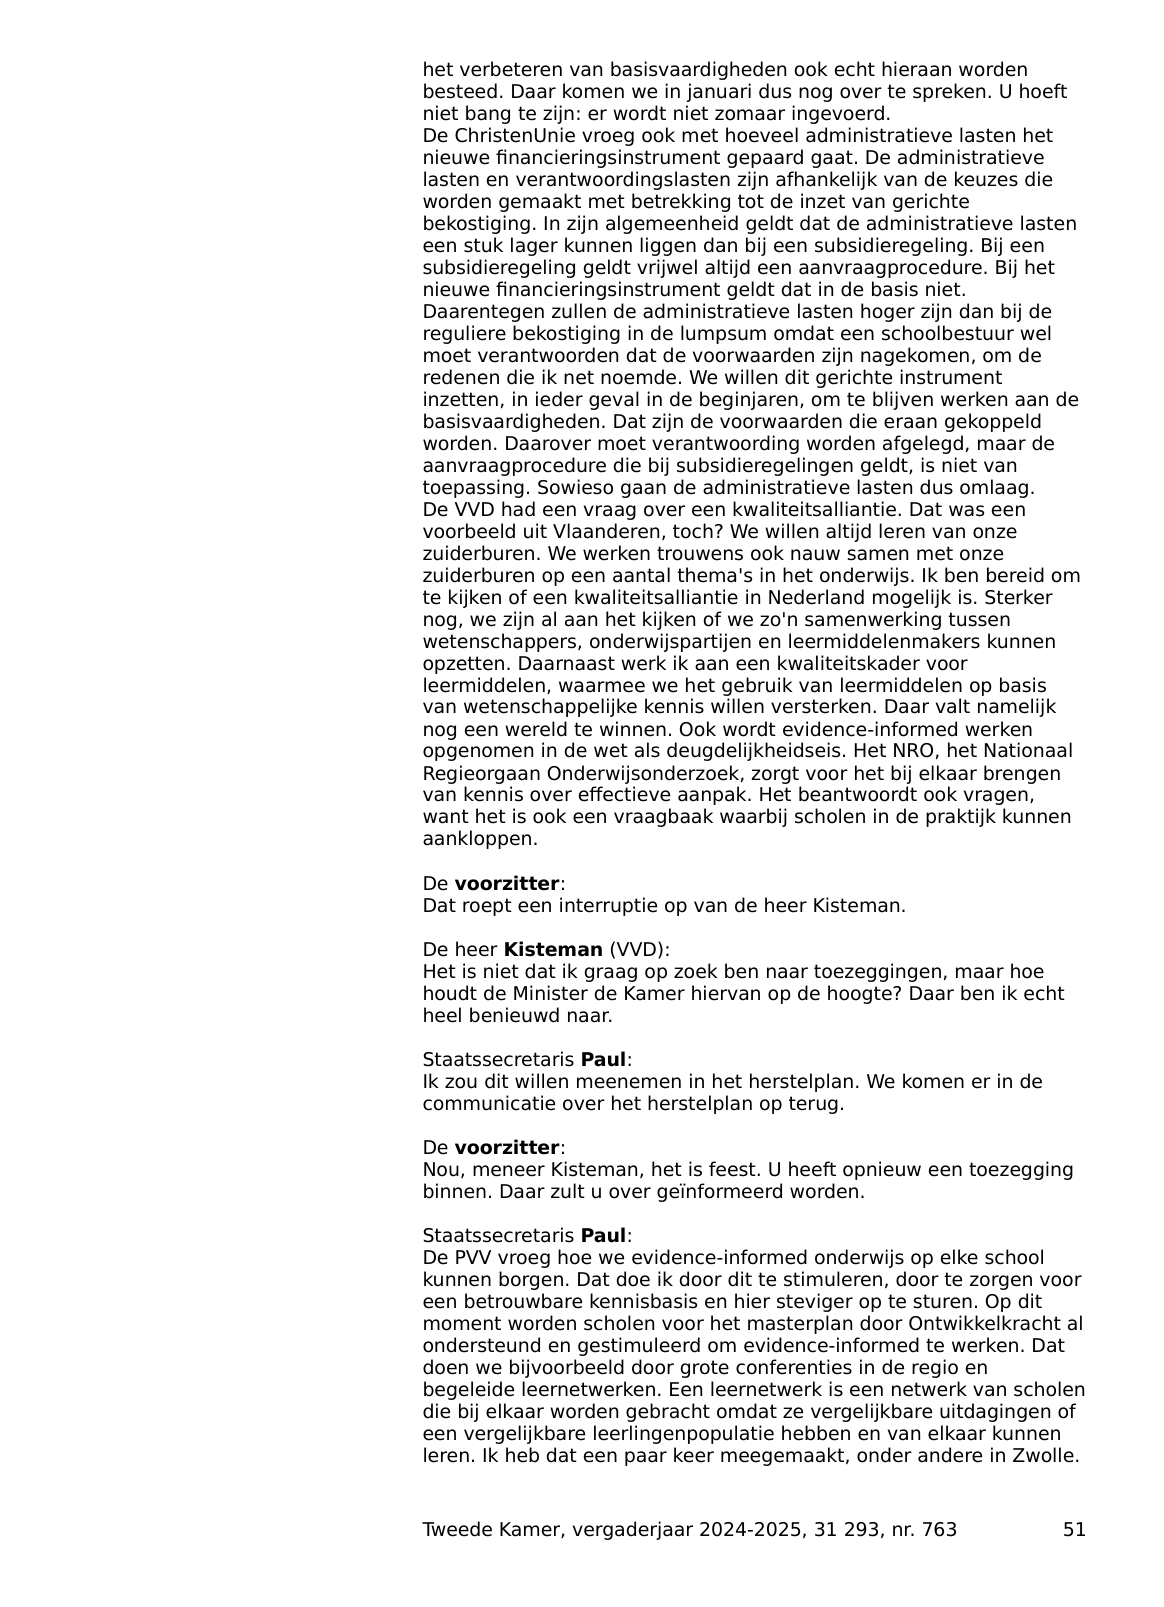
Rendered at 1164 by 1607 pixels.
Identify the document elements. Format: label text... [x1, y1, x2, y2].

text Het is niet dat ik graag op zoek ben naar toezeggingen, maar hoe houdt de Minister de Kamer hiervan op de hoogte? Daar ben ik echt heel benieuwd naar. [422, 961, 1087, 1027]
text De VVD had een vraag over een kwaliteitsalliantie. Dat was een voorbeeld uit Vlaanderen, toch? We willen altijd leren van onze zuiderburen. We werken trouwens ook nauw samen met onze zuiderburen op een aantal thema's in het onderwijs. Ik ben bereid om te kijken of een kwaliteitsalliantie in Nederland mogelijk is. Sterker nog, we zijn al aan het kijken of we zo'n samenwerking tussen wetenschappers, onderwijspartijen en leermiddelenmakers kunnen opzetten. Daarnaast werk ik aan een kwaliteitskader voor leermiddelen, waarmee we het gebruik van leermiddelen op basis van wetenschappelijke kennis willen versterken. Daar valt namelijk nog een wereld te winnen. Ook wordt evidence-informed werken opgenomen in de wet als deugdelijkheidseis. Het NRO, het Nationaal Regieorgaan Onderwijsonderzoek, zorgt voor het bij elkaar brengen van kennis over effectieve aanpak. Het beantwoordt ook vragen, want het is ook een vraagbaak waarbij scholen in de praktijk kunnen aankloppen. [422, 499, 1087, 850]
text De PVV vroeg hoe we evidence-informed onderwijs op elke school kunnen borgen. Dat doe ik door dit te stimuleren, door te zorgen voor een betrouwbare kennisbasis en hier steviger op te sturen. Op dit moment worden scholen voor het masterplan door Ontwikkelkracht al ondersteund en gestimuleerd om evidence-informed te werken. Dat doen we bijvoorbeeld door grote conferenties in de regio en begeleide leernetwerken. Een leernetwerk is een netwerk van scholen die bij elkaar worden gebracht omdat ze vergelijkbare uitdagingen of een vergelijkbare leerlingenpopulatie hebben en van elkaar kunnen leren. Ik heb dat een paar keer meegemaakt, onder andere in Zwolle. [422, 1247, 1087, 1467]
text De voorzitter: [422, 1137, 1087, 1159]
text Dat roept een interruptie op van de heer Kisteman. [422, 894, 1087, 916]
text De voorzitter: [422, 872, 1087, 894]
text De ChristenUnie vroeg ook met hoeveel administratieve lasten het nieuwe financieringsinstrument gepaard gaat. De administratieve lasten en verantwoordingslasten zijn afhankelijk van de keuzes die worden gemaakt met betrekking tot de inzet van gerichte bekostiging. In zijn algemeenheid geldt dat de administratieve lasten een stuk lager kunnen liggen dan bij een subsidieregeling. Bij een subsidieregeling geldt vrijwel altijd een aanvraagprocedure. Bij het nieuwe financieringsinstrument geldt dat in de basis niet. Daarentegen zullen de administratieve lasten hoger zijn dan bij de reguliere bekostiging in de lumpsum omdat een schoolbestuur wel moet verantwoorden dat de voorwaarden zijn nagekomen, om de redenen die ik net noemde. We willen dit gerichte instrument inzetten, in ieder geval in de beginjaren, om te blijven werken aan de basisvaardigheden. Dat zijn de voorwaarden die eraan gekoppeld worden. Daarover moet verantwoording worden afgelegd, maar de aanvraagprocedure die bij subsidieregelingen geldt, is niet van toepassing. Sowieso gaan de administratieve lasten dus omlaag. [422, 125, 1087, 499]
text Staatssecretaris Paul: [422, 1225, 1087, 1247]
text Staatssecretaris Paul: [422, 1049, 1087, 1071]
text Ik zou dit willen meenemen in het herstelplan. We komen er in de communicatie over het herstelplan op terug. [422, 1071, 1087, 1115]
text het verbeteren van basisvaardigheden ook echt hieraan worden besteed. Daar komen we in januari dus nog over te spreken. U hoeft niet bang te zijn: er wordt niet zomaar ingevoerd. [422, 59, 1087, 125]
text De heer Kisteman (VVD): [422, 939, 1087, 961]
text Nou, meneer Kisteman, het is feest. U heeft opnieuw een toezegging binnen. Daar zult u over geïnformeerd worden. [422, 1159, 1087, 1203]
